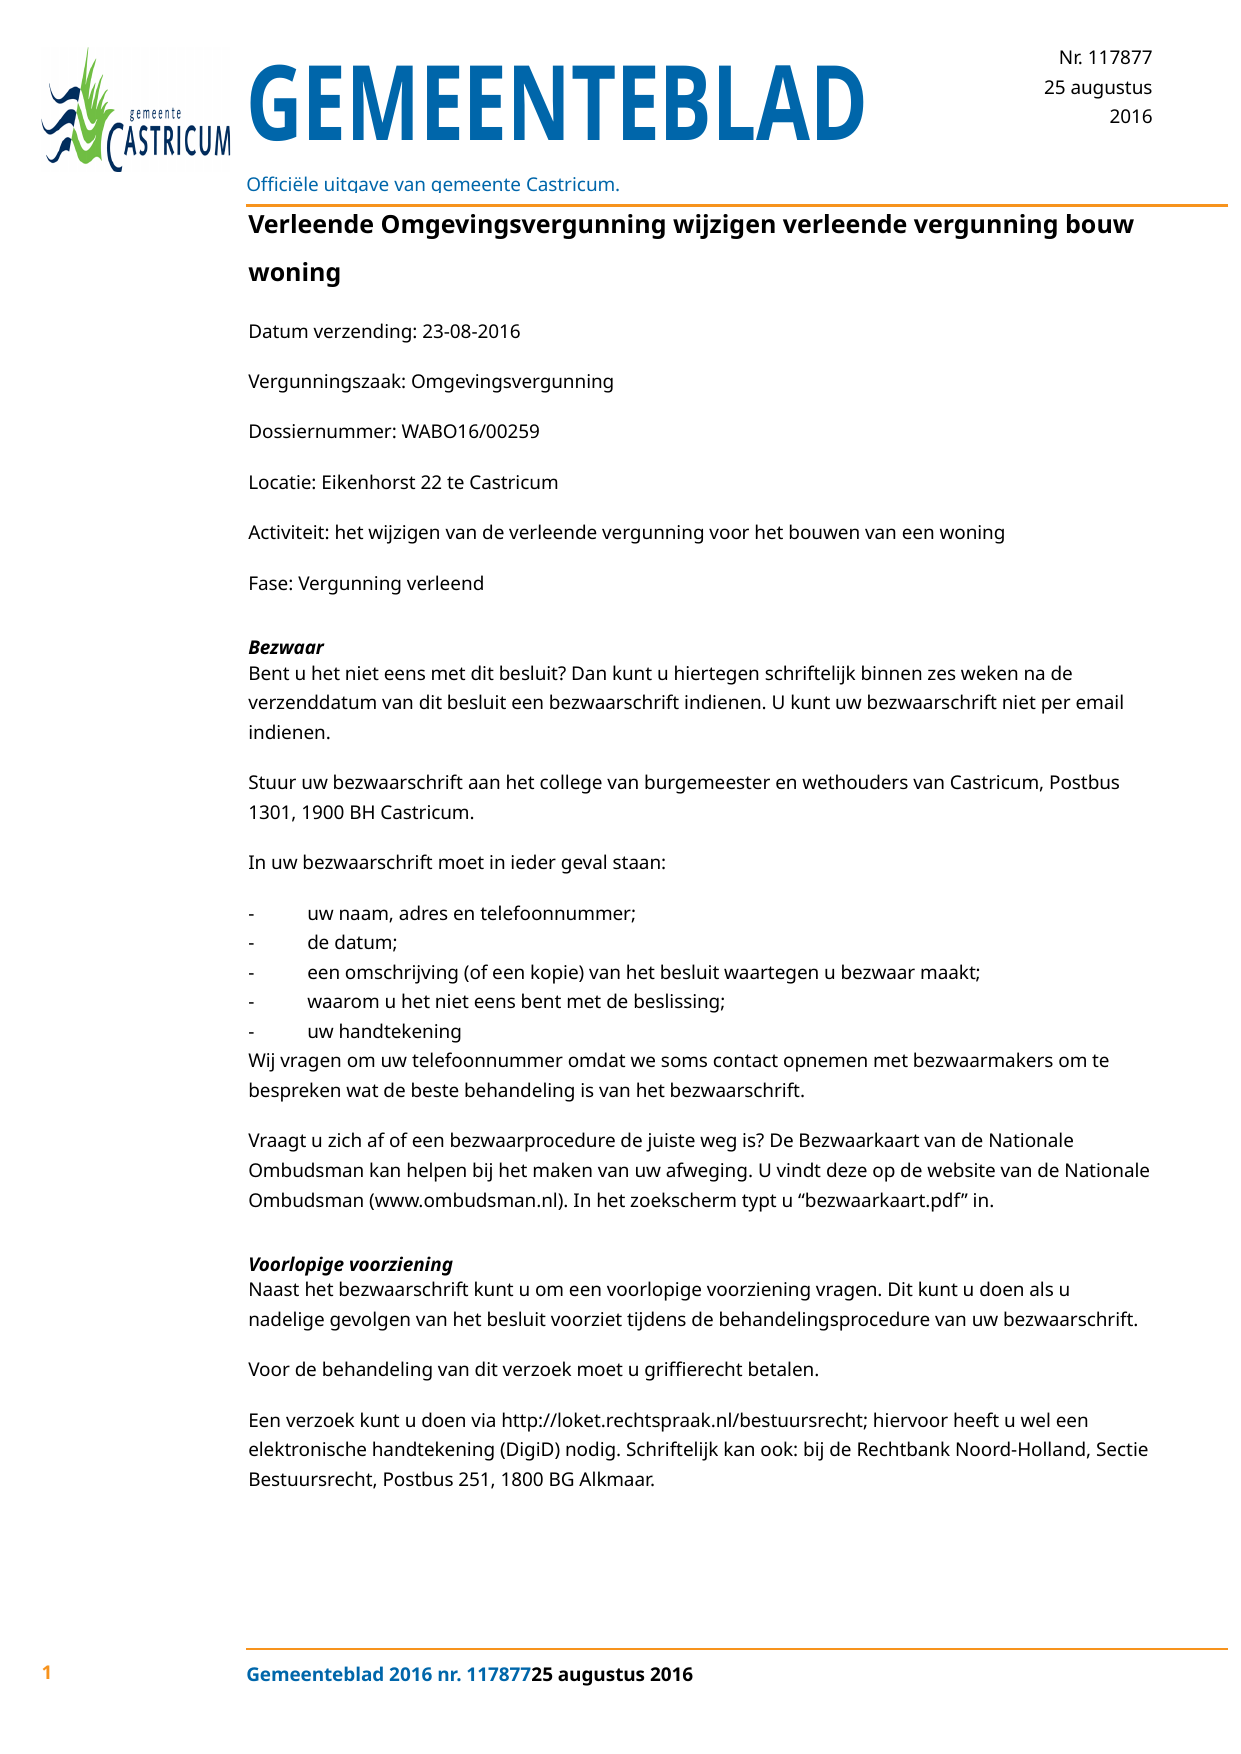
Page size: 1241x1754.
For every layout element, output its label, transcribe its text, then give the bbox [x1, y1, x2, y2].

text Wij vragen om uw telefoonnummer omdat we soms contact opnemen met bezwaarmakers om te bespreken wat de beste behandeling is van het bezwaarschrift. [248, 1048, 1152, 1103]
list waarom u het niet eens bent met de beslissing; [248, 988, 1152, 1014]
list de datum; [248, 929, 1152, 955]
text Verleende Omgevingsvergunning wijzigen verleende vergunning bouw woning [248, 207, 1152, 288]
text Datum verzending: 23-08-2016 [248, 318, 1152, 344]
text Voorlopige voorziening [248, 1251, 1152, 1276]
text Bezwaar [248, 634, 1152, 660]
text Voor de behandeling van dit verzoek moet u griffierecht betalen. [248, 1356, 1152, 1382]
text In uw bezwaarschrift moet in ieder geval staan: [248, 849, 1152, 875]
text Locatie: Eikenhorst 22 te Castricum [248, 469, 1152, 495]
list uw handtekening [248, 1018, 1152, 1044]
text Dossiernummer: WABO16/00259 [248, 419, 1152, 444]
picture [41, 47, 231, 172]
list uw naam, adres en telefoonnummer; [248, 900, 1152, 925]
text Vergunningszaak: Omgevingsvergunning [248, 368, 1152, 394]
text Vraagt u zich af of een bezwaarprocedure de juiste weg is? De Bezwaarkaart van de Nationale Ombudsman kan helpen bij het maken van uw afweging. U vindt deze op de website van de Nationale Ombudsman (www.ombudsman.nl). In het zoekscherm typt u “bezwaarkaart.pdf” in. [248, 1128, 1152, 1212]
text Activiteit: het wijzigen van de verleende vergunning voor het bouwen van een woning [248, 519, 1152, 545]
text Een verzoek kunt u doen via http://loket.rechtspraak.nl/bestuursrecht; hiervoor heeft u wel een elektronische handtekening (DigiD) nodig. Schriftelijk kan ook: bij de Rechtbank Noord-Holland, Sectie Bestuursrecht, Postbus 251, 1800 BG Alkmaar. [248, 1407, 1152, 1492]
text Stuur uw bezwaarschrift aan het college van burgemeester en wethouders van Castricum, Postbus 1301, 1900 BH Castricum. [248, 769, 1152, 824]
list een omschrijving (of een kopie) van het besluit waartegen u bezwaar maakt; [248, 959, 1152, 984]
text Naast het bezwaarschrift kunt u om een voorlopige voorziening vragen. Dit kunt u doen als u nadelige gevolgen van het besluit voorziet tijdens de behandelingsprocedure van uw bezwaarschrift. [248, 1276, 1152, 1332]
text Bent u het niet eens met dit besluit? Dan kunt u hiertegen schriftelijk binnen zes weken na de verzenddatum van dit besluit een bezwaarschrift indienen. U kunt uw bezwaarschrift niet per email indienen. [248, 660, 1152, 744]
text Fase: Vergunning verleend [248, 570, 1152, 596]
